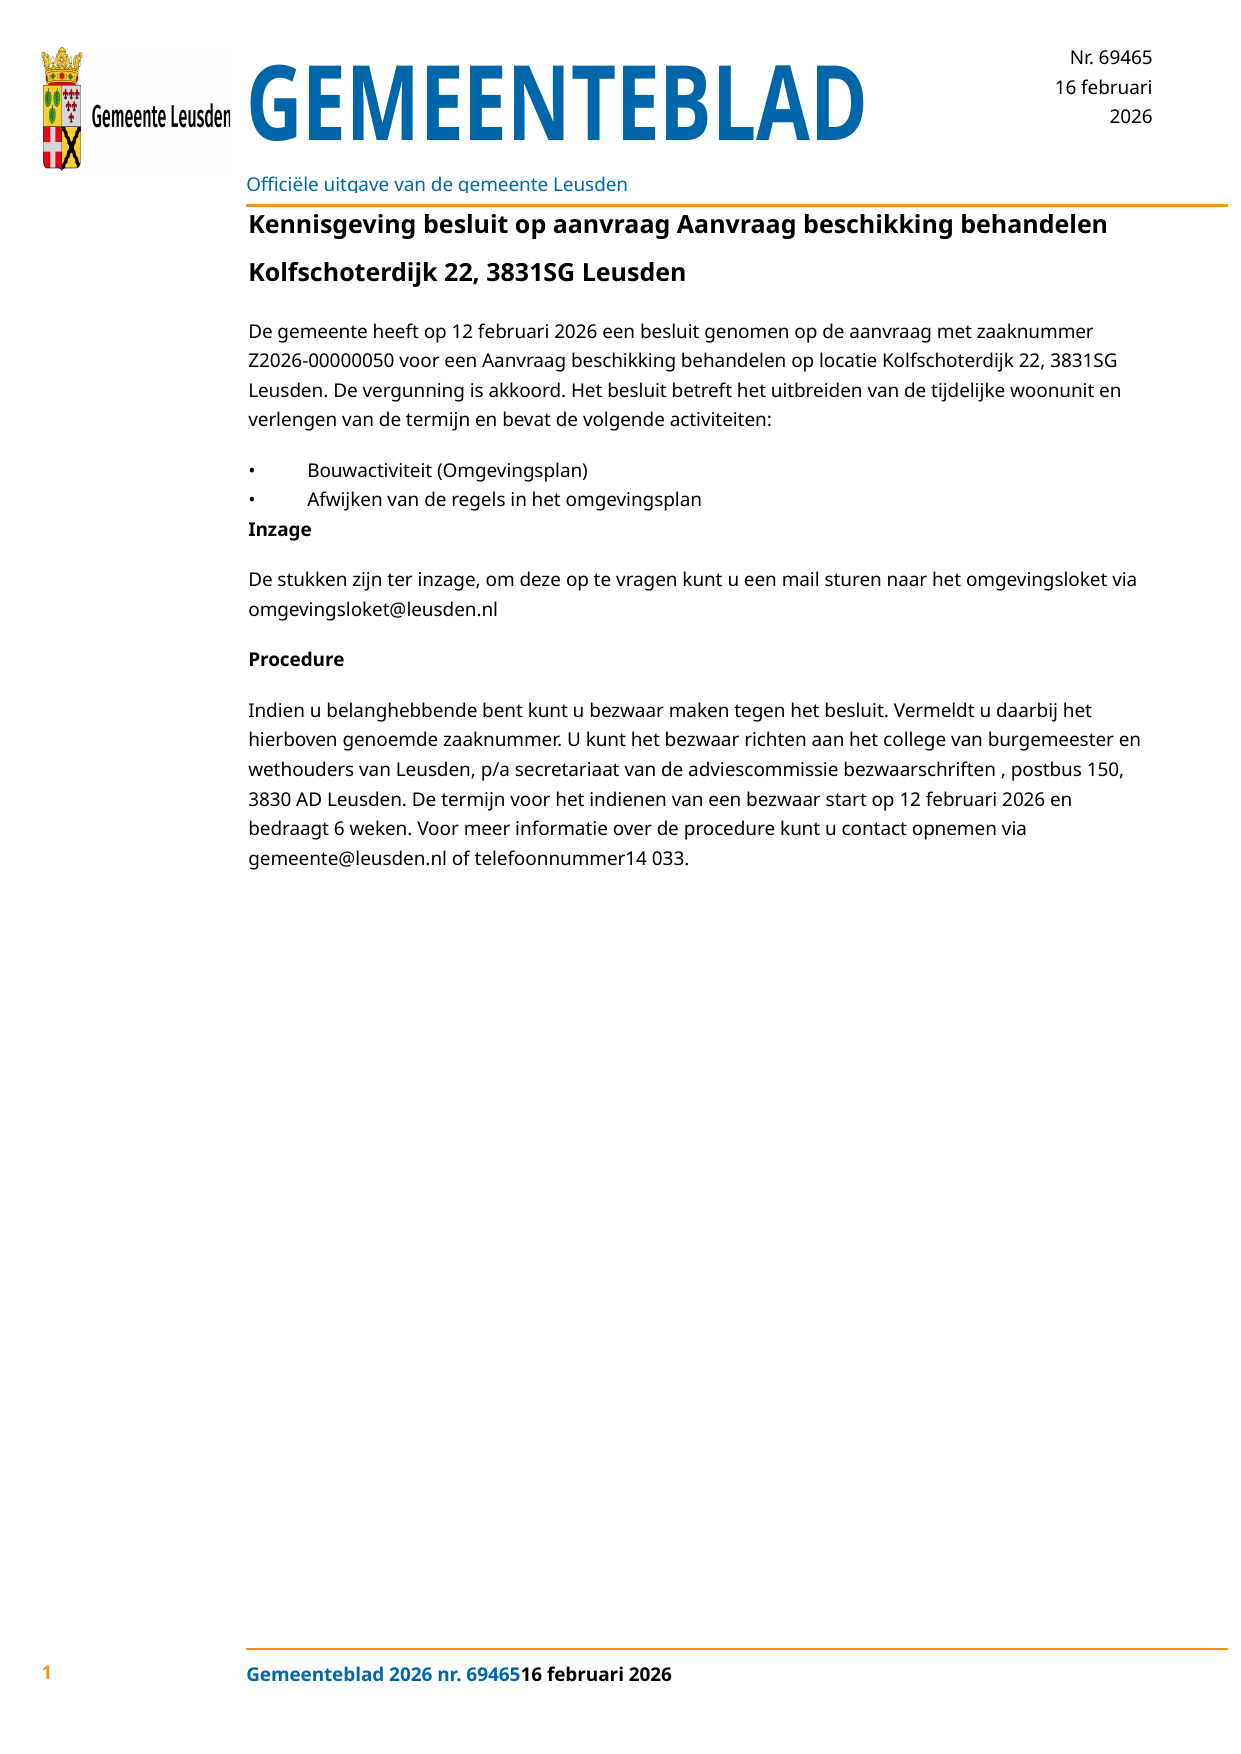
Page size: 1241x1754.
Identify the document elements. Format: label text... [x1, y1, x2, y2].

list Bouwactiviteit (Omgevingsplan) [248, 457, 1152, 483]
picture [41, 47, 231, 172]
text Inzage [248, 516, 1152, 542]
text De gemeente heeft op 12 februari 2026 een besluit genomen op de aanvraag met zaaknummer Z2026-00000050 voor een Aanvraag beschikking behandelen op locatie Kolfschoterdijk 22, 3831SG Leusden. De vergunning is akkoord. Het besluit betreft het uitbreiden van de tijdelijke woonunit en verlengen van de termijn en bevat de volgende activiteiten: [248, 318, 1152, 432]
text De stukken zijn ter inzage, om deze op te vragen kunt u een mail sturen naar het omgevingsloket via omgevingsloket@leusden.nl [248, 567, 1152, 622]
text Indien u belanghebbende bent kunt u bezwaar maken tegen het besluit. Vermeldt u daarbij het hierboven genoemde zaaknummer. U kunt het bezwaar richten aan het college van burgemeester en wethouders van Leusden, p/a secretariaat van de adviescommissie bezwaarschriften , postbus 150, 3830 AD Leusden. De termijn voor het indienen van een bezwaar start op 12 februari 2026 en bedraagt 6 weken. Voor meer informatie over de procedure kunt u contact opnemen via gemeente@leusden.nl of telefoonnummer14 033. [248, 697, 1152, 871]
text Kennisgeving besluit op aanvraag Aanvraag beschikking behandelen Kolfschoterdijk 22, 3831SG Leusden [248, 207, 1152, 288]
text Procedure [248, 647, 1152, 672]
list Afwijken van de regels in het omgevingsplan [248, 487, 1152, 512]
